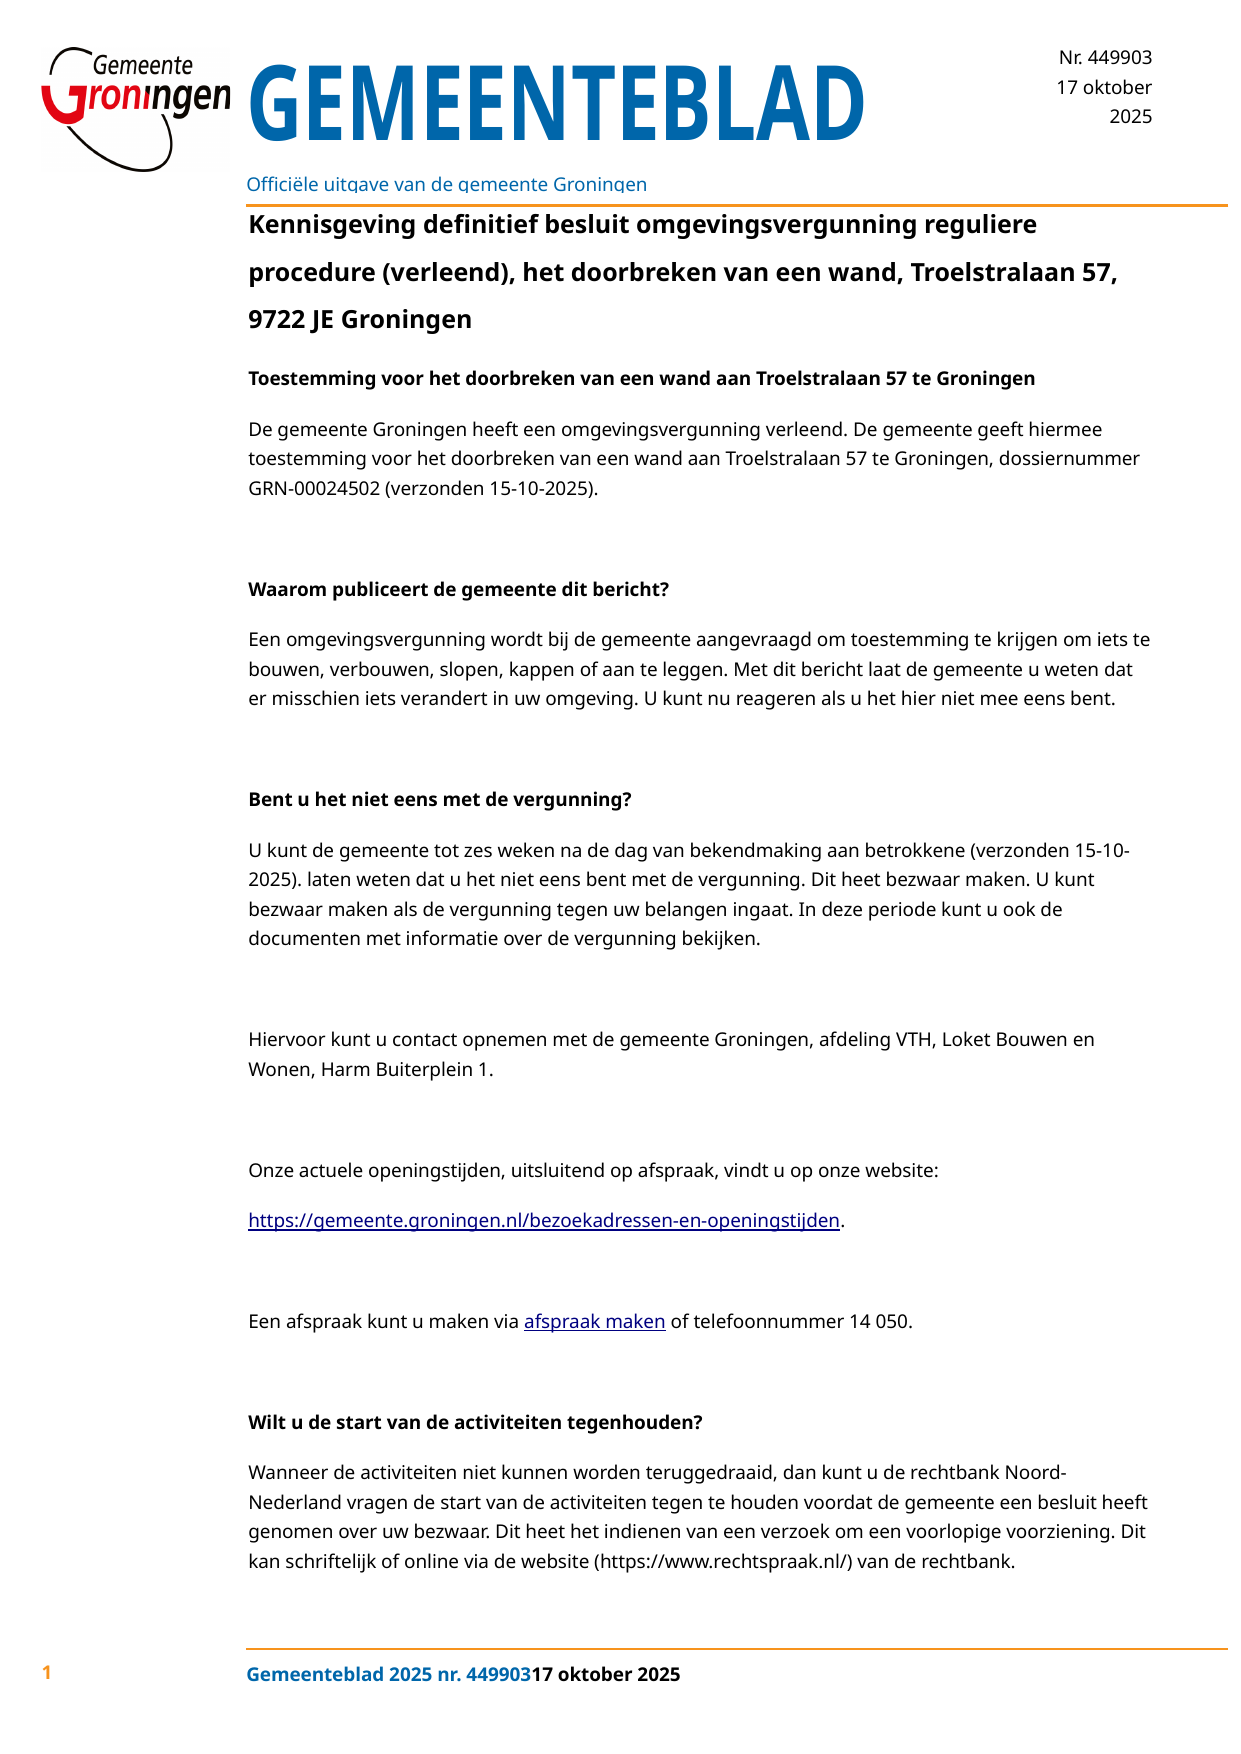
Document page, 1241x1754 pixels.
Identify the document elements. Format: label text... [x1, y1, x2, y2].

text Een afspraak kunt u maken via afspraak maken of telefoonnummer 14 050. [248, 1308, 1152, 1334]
text Kennisgeving definitief besluit omgevingsvergunning reguliere procedure (verleend), het doorbreken van een wand, Troelstralaan 57, 9722 JE Groningen [248, 207, 1152, 336]
text https://gemeente.groningen.nl/bezoekadressen-en-openingstijden. [248, 1207, 1152, 1233]
text Onze actuele openingstijden, uitsluitend op afspraak, vindt u op onze website: [248, 1157, 1152, 1182]
text De gemeente Groningen heeft een omgevingsvergunning verleend. De gemeente geeft hiermee toestemming voor het doorbreken van een wand aan Troelstralaan 57 te Groningen, dossiernummer GRN-00024502 (verzonden 15-10-2025). [248, 416, 1152, 501]
text U kunt de gemeente tot zes weken na de dag van bekendmaking aan betrokkene (verzonden 15-10-2025). laten weten dat u het niet eens bent met de vergunning. Dit heet bezwaar maken. U kunt bezwaar maken als de vergunning tegen uw belangen ingaat. In deze periode kunt u ook de documenten met informatie over de vergunning bekijken. [248, 837, 1152, 951]
text Bent u het niet eens met de vergunning? [248, 786, 1152, 812]
text Toestemming voor het doorbreken van een wand aan Troelstralaan 57 te Groningen [248, 366, 1152, 391]
text Hiervoor kunt u contact opnemen met de gemeente Groningen, afdeling VTH, Loket Bouwen en Wonen, Harm Buiterplein 1. [248, 1026, 1152, 1082]
text Wanneer de activiteiten niet kunnen worden teruggedraaid, dan kunt u de rechtbank Noord-Nederland vragen de start van de activiteiten tegen te houden voordat de gemeente een besluit heeft genomen over uw bezwaar. Dit heet het indienen van een verzoek om een voorlopige voorziening. Dit kan schriftelijk of online via de website (https://www.rechtspraak.nl/) van de rechtbank. [248, 1459, 1152, 1574]
picture [41, 47, 231, 172]
text Een omgevingsvergunning wordt bij de gemeente aangevraagd om toestemming te krijgen om iets te bouwen, verbouwen, slopen, kappen of aan te leggen. Met dit bericht laat de gemeente u weten dat er misschien iets verandert in uw omgeving. U kunt nu reageren als u het hier niet mee eens bent. [248, 626, 1152, 711]
text Waarom publiceert de gemeente dit bericht? [248, 576, 1152, 602]
text Wilt u de start van de activiteiten tegenhouden? [248, 1409, 1152, 1434]
